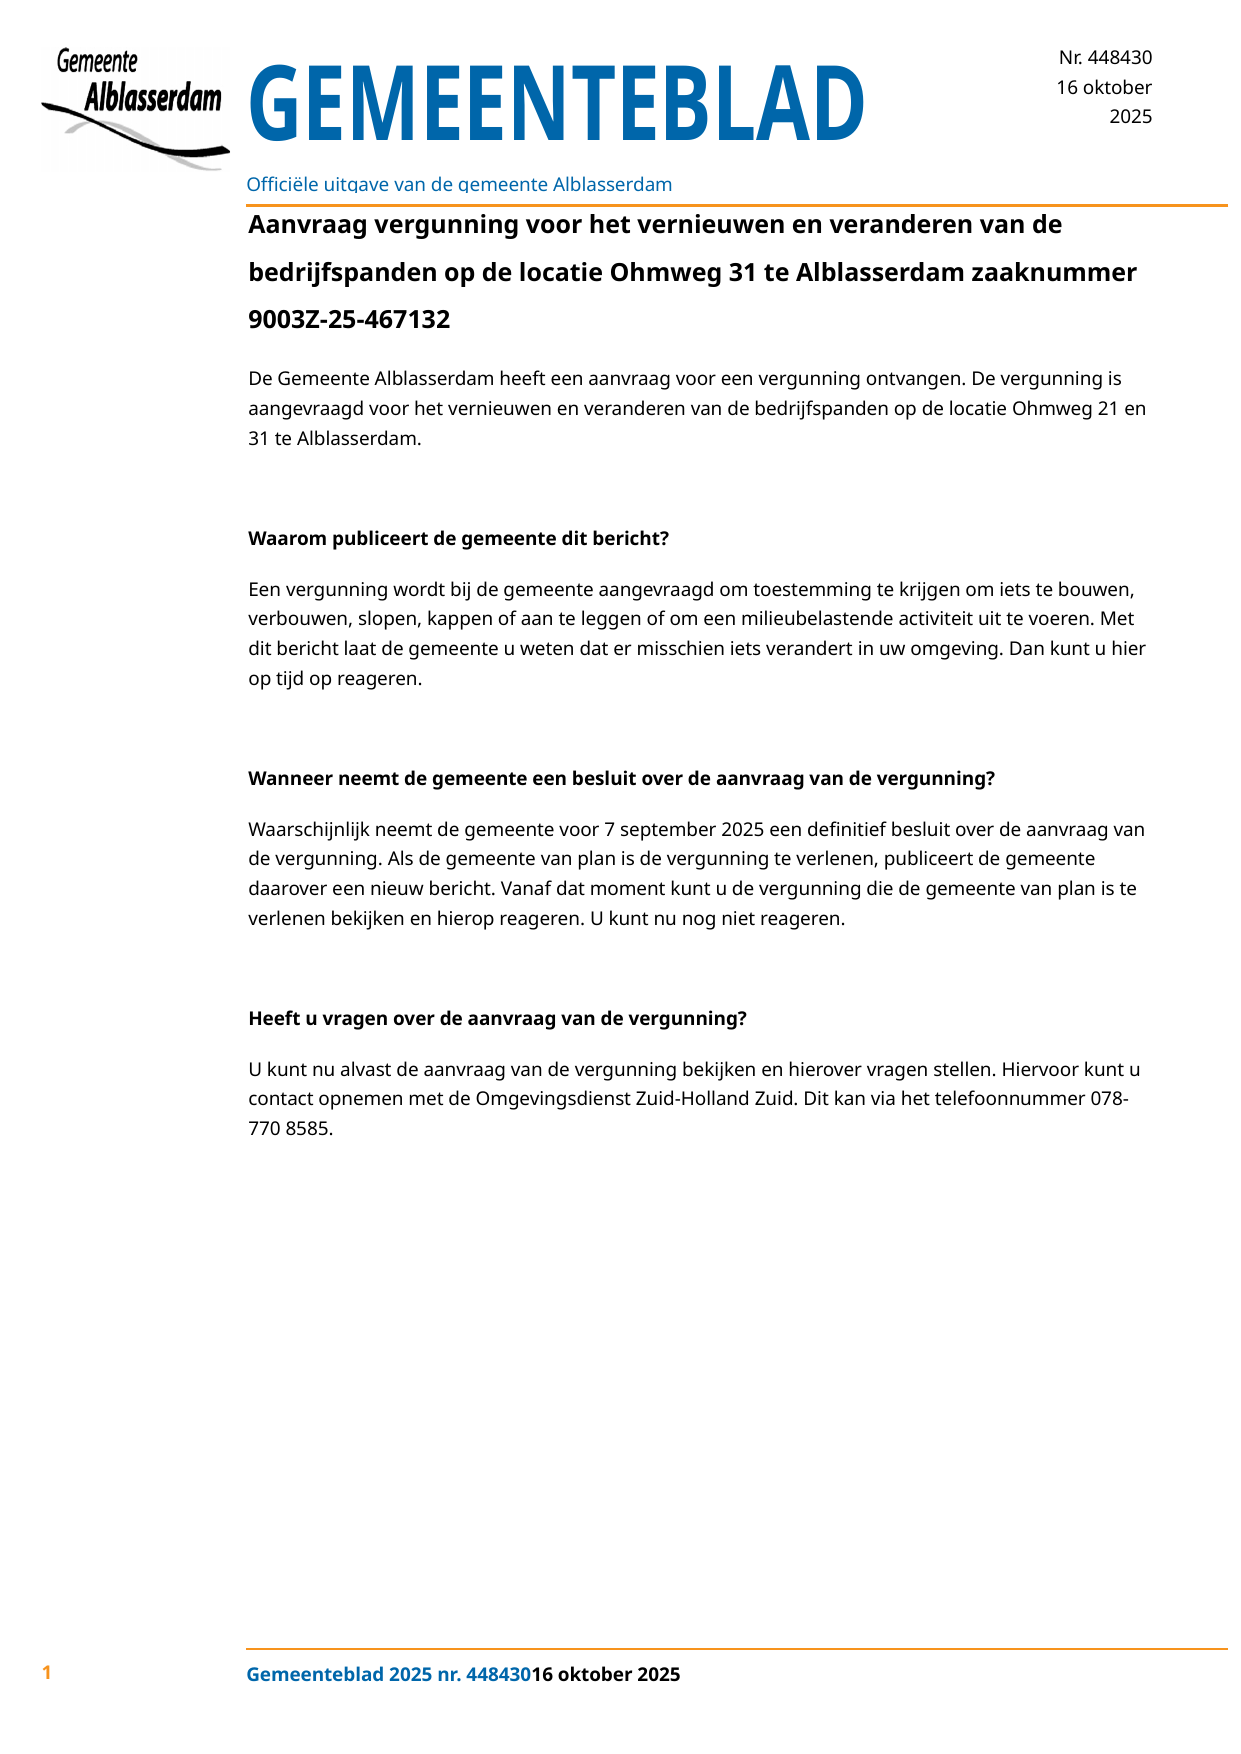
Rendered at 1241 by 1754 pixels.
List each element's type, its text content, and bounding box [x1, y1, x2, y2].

text Een vergunning wordt bij de gemeente aangevraagd om toestemming te krijgen om iets te bouwen, verbouwen, slopen, kappen of aan te leggen of om een milieubelastende activiteit uit te voeren. Met dit bericht laat de gemeente u weten dat er misschien iets verandert in uw omgeving. Dan kunt u hier op tijd op reageren. [248, 576, 1152, 690]
text Heeft u vragen over de aanvraag van de vergunning? [248, 1006, 1152, 1031]
text Aanvraag vergunning voor het vernieuwen en veranderen van de bedrijfspanden op de locatie Ohmweg 31 te Alblasserdam zaaknummer 9003Z-25-467132 [248, 207, 1152, 336]
text Waarschijnlijk neemt de gemeente voor 7 september 2025 een definitief besluit over de aanvraag van de vergunning. Als de gemeente van plan is de vergunning te verlenen, publiceert de gemeente daarover een nieuw bericht. Vanaf dat moment kunt u de vergunning die de gemeente van plan is te verlenen bekijken en hierop reageren. U kunt nu nog niet reageren. [248, 816, 1152, 930]
text Wanneer neemt de gemeente een besluit over de aanvraag van de vergunning? [248, 766, 1152, 791]
text Waarom publiceert de gemeente dit bericht? [248, 526, 1152, 551]
picture [41, 47, 231, 172]
text De Gemeente Alblasserdam heeft een aanvraag voor een vergunning ontvangen. De vergunning is aangevraagd voor het vernieuwen en veranderen van de bedrijfspanden op de locatie Ohmweg 21 en 31 te Alblasserdam. [248, 366, 1152, 450]
text U kunt nu alvast de aanvraag van de vergunning bekijken en hierover vragen stellen. Hiervoor kunt u contact opnemen met de Omgevingsdienst Zuid-Holland Zuid. Dit kan via het telefoonnummer 078-770 8585. [248, 1056, 1152, 1141]
